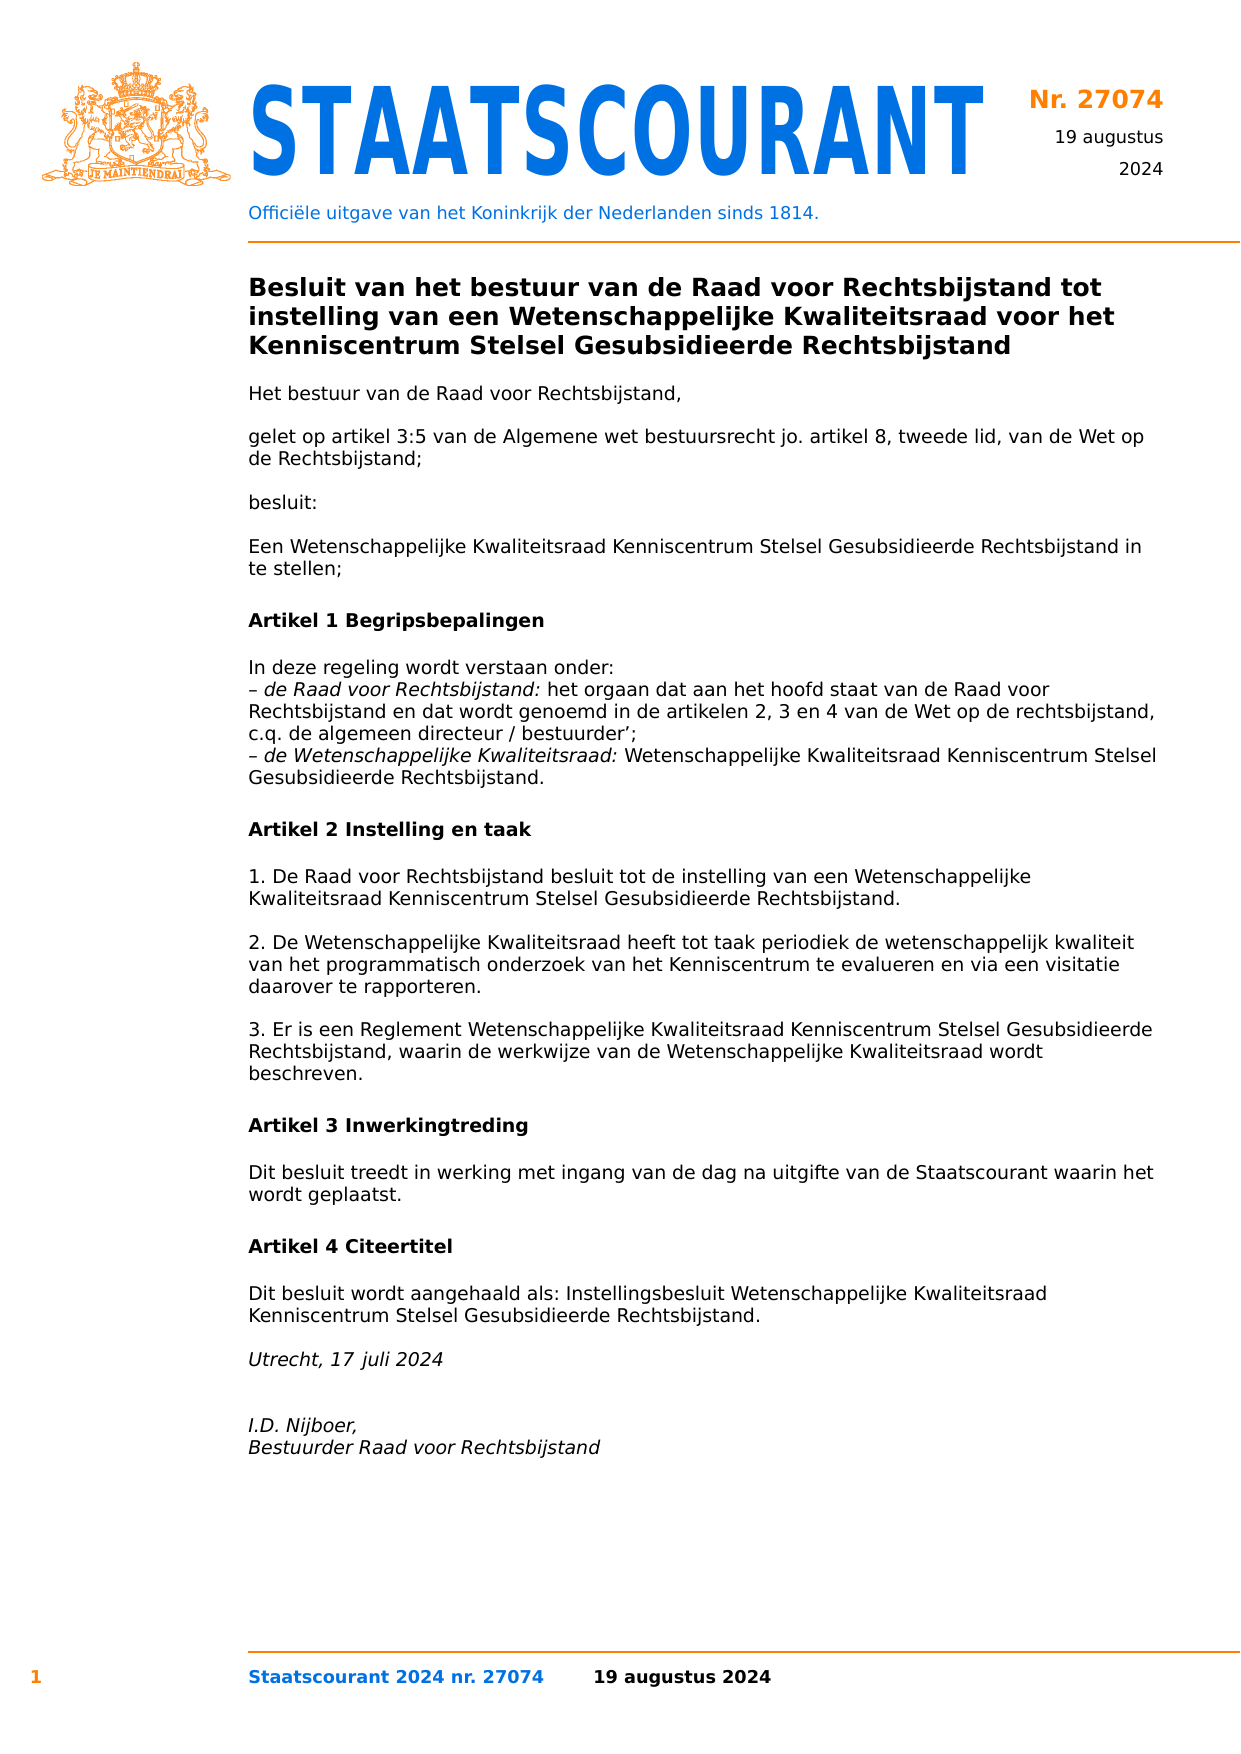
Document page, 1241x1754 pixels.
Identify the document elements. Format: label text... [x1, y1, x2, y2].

table_cell 19 augustus [998, 121, 1240, 153]
table_cell Officiële uitgave van het Koninkrijk der Nederlanden sinds 1814. [248, 203, 1240, 241]
picture [41, 62, 231, 186]
table_header [25, 62, 248, 241]
subtitle Artikel 4 Citeertitel [248, 1236, 1163, 1258]
text Utrecht, 17 juli 2024 [248, 1349, 1163, 1371]
text – de Raad voor Rechtsbijstand: het orgaan dat aan het hoofd staat van de Raad voor Rechtsbijstand en dat wordt genoemd in de artikelen 2, 3 en 4 van de Wet op de rechtsbijstand, c.q. de algemeen directeur / bestuurder’; [248, 679, 1163, 745]
text 2. De Wetenschappelijke Kwaliteitsraad heeft tot taak periodiek de wetenschappelijk kwaliteit van het programmatisch onderzoek van het Kenniscentrum te evalueren en via een visitatie daarover te rapporteren. [248, 932, 1163, 997]
text – de Wetenschappelijke Kwaliteitsraad: Wetenschappelijke Kwaliteitsraad Kenniscentrum Stelsel Gesubsidieerde Rechtsbijstand. [248, 745, 1163, 789]
text besluit: [248, 492, 1163, 514]
subtitle Besluit van het bestuur van de Raad voor Rechtsbijstand tot instelling van een Wetenschappelijke Kwaliteitsraad voor het Kenniscentrum Stelsel Gesubsidieerde Rechtsbijstand [248, 273, 1163, 361]
text Dit besluit treedt in werking met ingang van de dag na uitgifte van de Staatscourant waarin het wordt geplaatst. [248, 1162, 1163, 1206]
text Dit besluit wordt aangehaald als: Instellingsbesluit Wetenschappelijke Kwaliteitsraad Kenniscentrum Stelsel Gesubsidieerde Rechtsbijstand. [248, 1283, 1163, 1327]
table_header STAATSCOURANT [248, 62, 998, 203]
text Een Wetenschappelijke Kwaliteitsraad Kenniscentrum Stelsel Gesubsidieerde Rechtsbijstand in te stellen; [248, 536, 1163, 580]
subtitle Artikel 1 Begripsbepalingen [248, 610, 1163, 632]
text Het bestuur van de Raad voor Rechtsbijstand, [248, 382, 1163, 404]
text gelet op artikel 3:5 van de Algemene wet bestuursrecht jo. artikel 8, tweede lid, van de Wet op de Rechtsbijstand; [248, 426, 1163, 470]
text 3. Er is een Reglement Wetenschappelijke Kwaliteitsraad Kenniscentrum Stelsel Gesubsidieerde Rechtsbijstand, waarin de werkwijze van de Wetenschappelijke Kwaliteitsraad wordt beschreven. [248, 1019, 1163, 1085]
subtitle Artikel 3 Inwerkingtreding [248, 1115, 1163, 1137]
text In deze regeling wordt verstaan onder: [248, 657, 1163, 679]
text 1. De Raad voor Rechtsbijstand besluit tot de instelling van een Wetenschappelijke Kwaliteitsraad Kenniscentrum Stelsel Gesubsidieerde Rechtsbijstand. [248, 866, 1163, 910]
table_cell 2024 [998, 153, 1240, 203]
table_header Nr. 27074 [998, 62, 1240, 121]
text I.D. Nijboer, Bestuurder Raad voor Rechtsbijstand [248, 1393, 1163, 1459]
subtitle Artikel 2 Instelling en taak [248, 819, 1163, 841]
